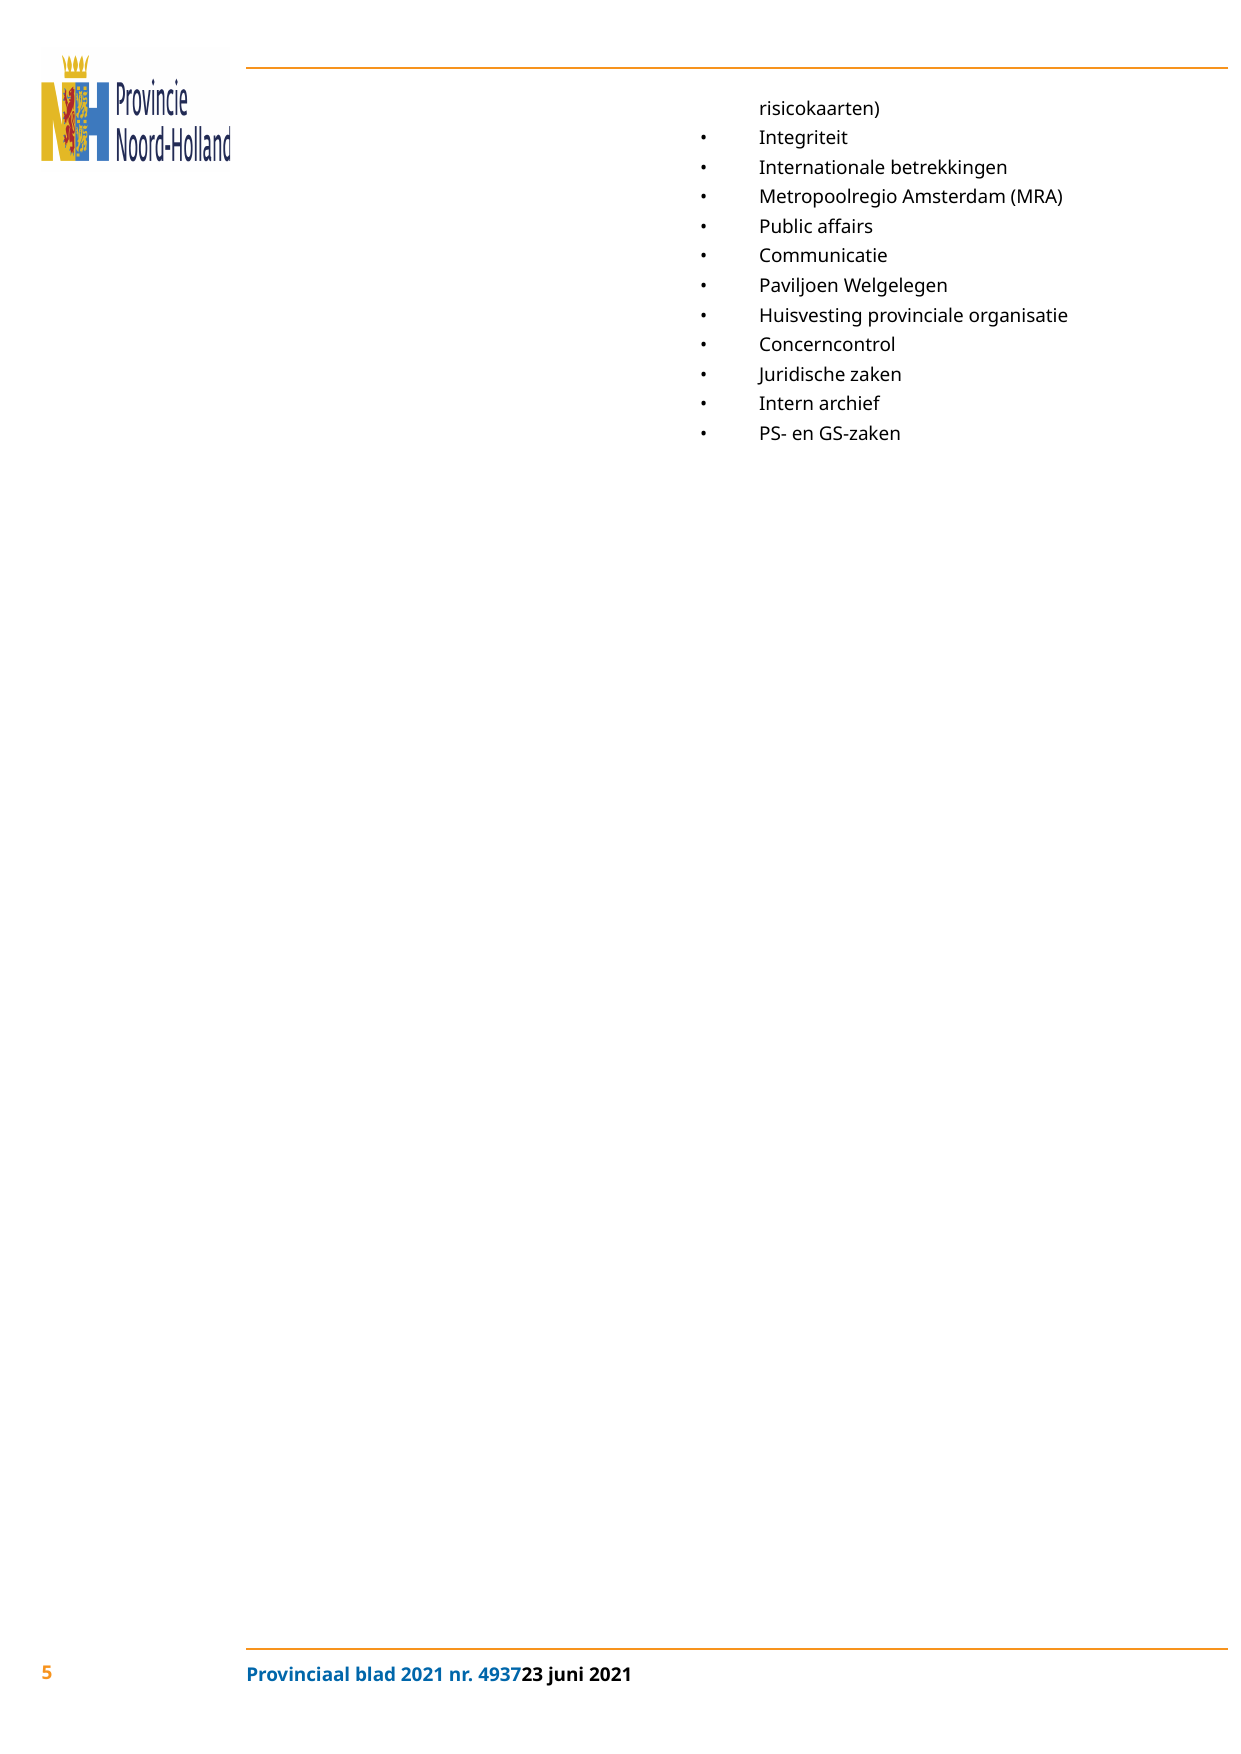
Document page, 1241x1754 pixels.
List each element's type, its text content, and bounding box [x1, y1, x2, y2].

table_cell [248, 95, 700, 446]
picture [41, 47, 231, 172]
table_cell risicokaarten) Integriteit Internationale betrekkingen Metropoolregio Amsterdam (MRA) Public affairs Communicatie Paviljoen Welgelegen Huisvesting provinciale organisatie Concerncontrol Juridische zaken Intern archief PS- en GS-zaken [700, 95, 1152, 446]
